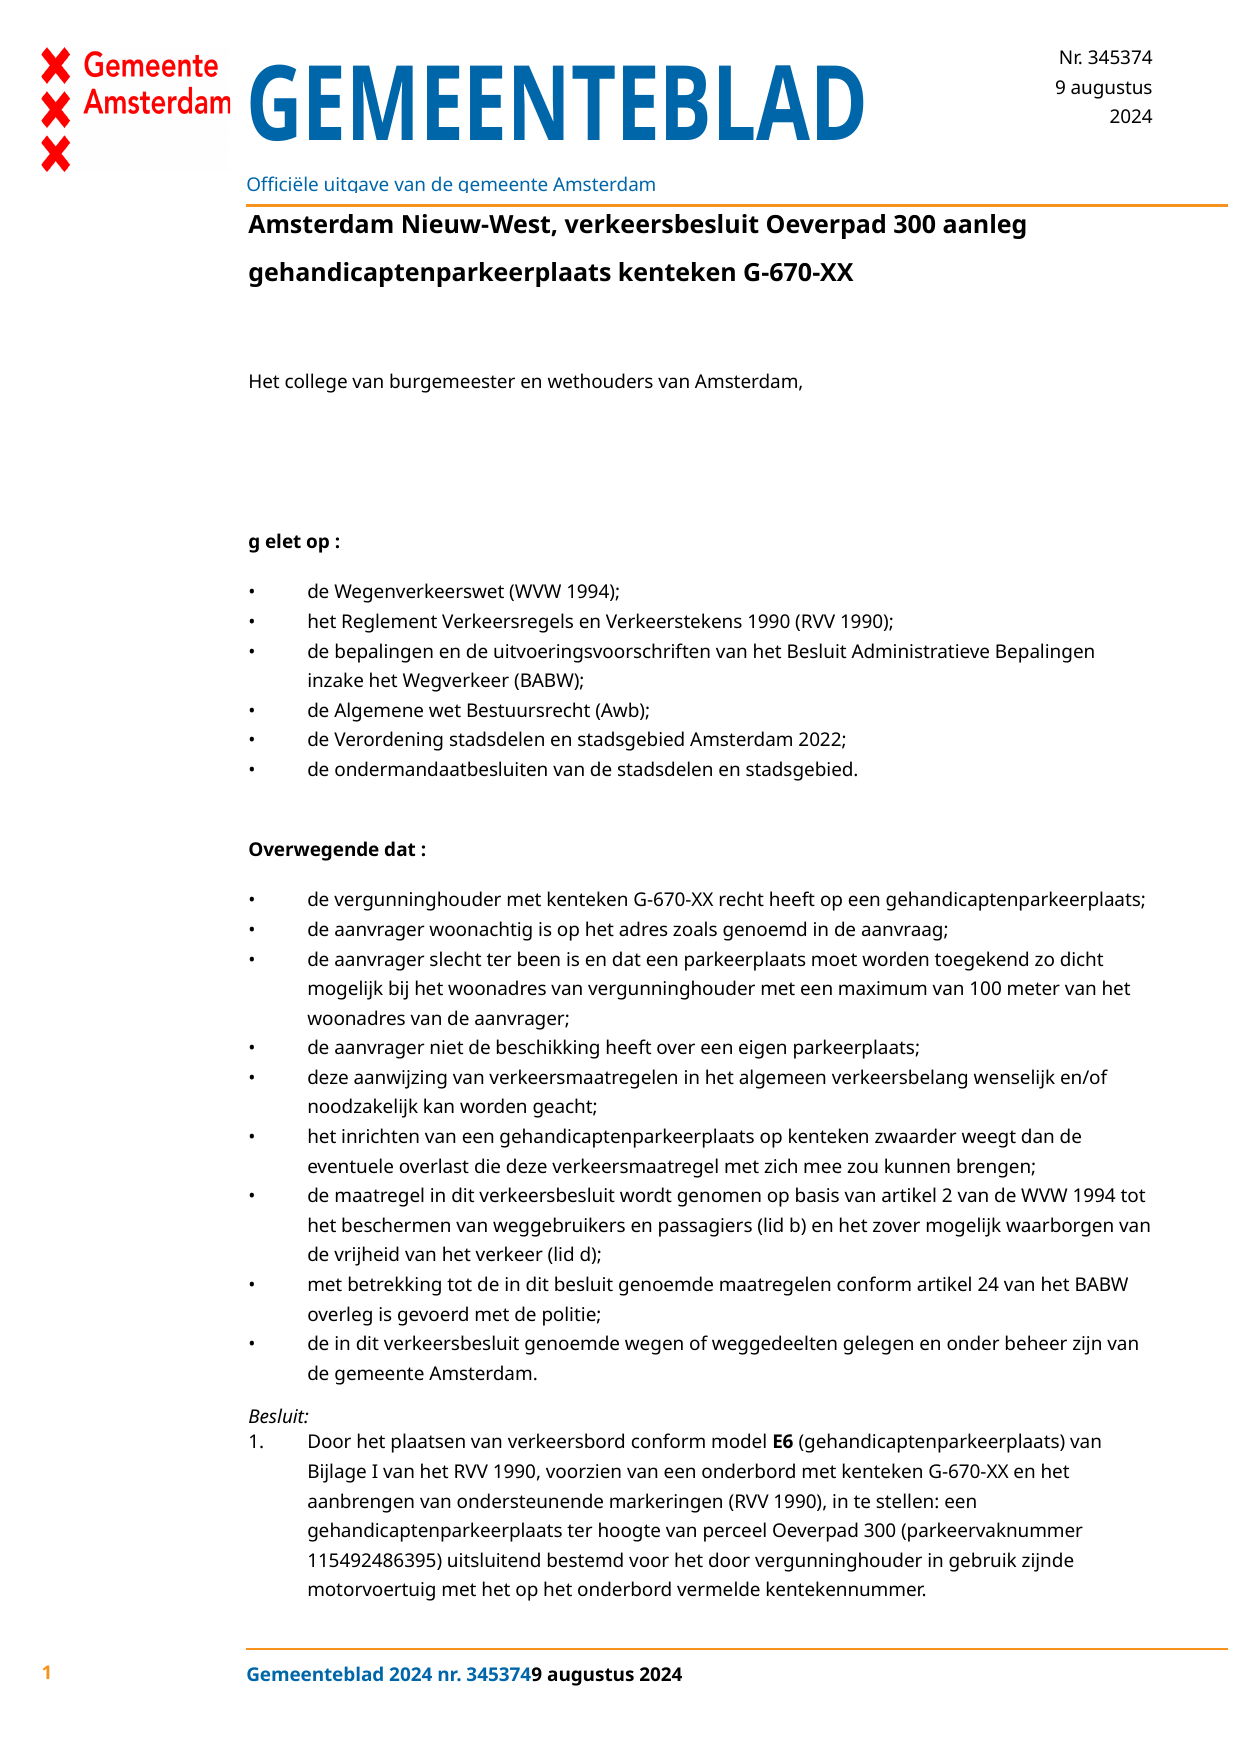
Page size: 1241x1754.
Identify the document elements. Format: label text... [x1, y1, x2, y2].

text Overwegende dat : [248, 836, 1152, 862]
list de Wegenverkeerswet (WVW 1994); [248, 579, 1152, 604]
list het Reglement Verkeersregels en Verkeerstekens 1990 (RVV 1990); [248, 608, 1152, 634]
list de ondermandaatbesluiten van de stadsdelen en stadsgebied. [248, 756, 1152, 782]
list het inrichten van een gehandicaptenparkeerplaats op kenteken zwaarder weegt dan de eventuele overlast die deze verkeersmaatregel met zich mee zou kunnen brengen; [248, 1123, 1152, 1178]
list de aanvrager niet de beschikking heeft over een eigen parkeerplaats; [248, 1034, 1152, 1060]
list de maatregel in dit verkeersbesluit wordt genomen op basis van artikel 2 van de WVW 1994 tot het beschermen van weggebruikers en passagiers (lid b) en het zover mogelijk waarborgen van de vrijheid van het verkeer (lid d); [248, 1182, 1152, 1267]
text Het college van burgemeester en wethouders van Amsterdam, [248, 368, 1152, 394]
list de Verordening stadsdelen en stadsgebied Amsterdam 2022; [248, 727, 1152, 752]
list deze aanwijzing van verkeersmaatregelen in het algemeen verkeersbelang wenselijk en/of noodzakelijk kan worden geacht; [248, 1064, 1152, 1119]
list de Algemene wet Bestuursrecht (Awb); [248, 697, 1152, 723]
list de aanvrager slecht ter been is en dat een parkeerplaats moet worden toegekend zo dicht mogelijk bij het woonadres van vergunninghouder met een maximum van 100 meter van het woonadres van de aanvrager; [248, 946, 1152, 1031]
picture [41, 47, 231, 172]
list Door het plaatsen van verkeersbord conform model E6 (gehandicaptenparkeerplaats) van Bijlage I van het RVV 1990, voorzien van een onderbord met kenteken G-670-XX en het aanbrengen van ondersteunende markeringen (RVV 1990), in te stellen: een gehandicaptenparkeerplaats ter hoogte van perceel Oeverpad 300 (parkeervaknummer 115492486395) uitsluitend bestemd voor het door vergunninghouder in gebruik zijnde motorvoertuig met het op het onderbord vermelde kentekennummer. [248, 1429, 1152, 1602]
text Amsterdam Nieuw-West, verkeersbesluit Oeverpad 300 aanleg gehandicaptenparkeerplaats kenteken G-670-XX [248, 207, 1152, 288]
list met betrekking tot de in dit besluit genoemde maatregelen conform artikel 24 van het BABW overleg is gevoerd met de politie; [248, 1271, 1152, 1326]
text Besluit: [248, 1403, 1152, 1429]
list de vergunninghouder met kenteken G-670-XX recht heeft op een gehandicaptenparkeerplaats; [248, 887, 1152, 912]
list de bepalingen en de uitvoeringsvoorschriften van het Besluit Administratieve Bepalingen inzake het Wegverkeer (BABW); [248, 638, 1152, 693]
list de in dit verkeersbesluit genoemde wegen of weggedeelten gelegen en onder beheer zijn van de gemeente Amsterdam. [248, 1330, 1152, 1386]
text g elet op : [248, 528, 1152, 554]
list de aanvrager woonachtig is op het adres zoals genoemd in de aanvraag; [248, 916, 1152, 942]
